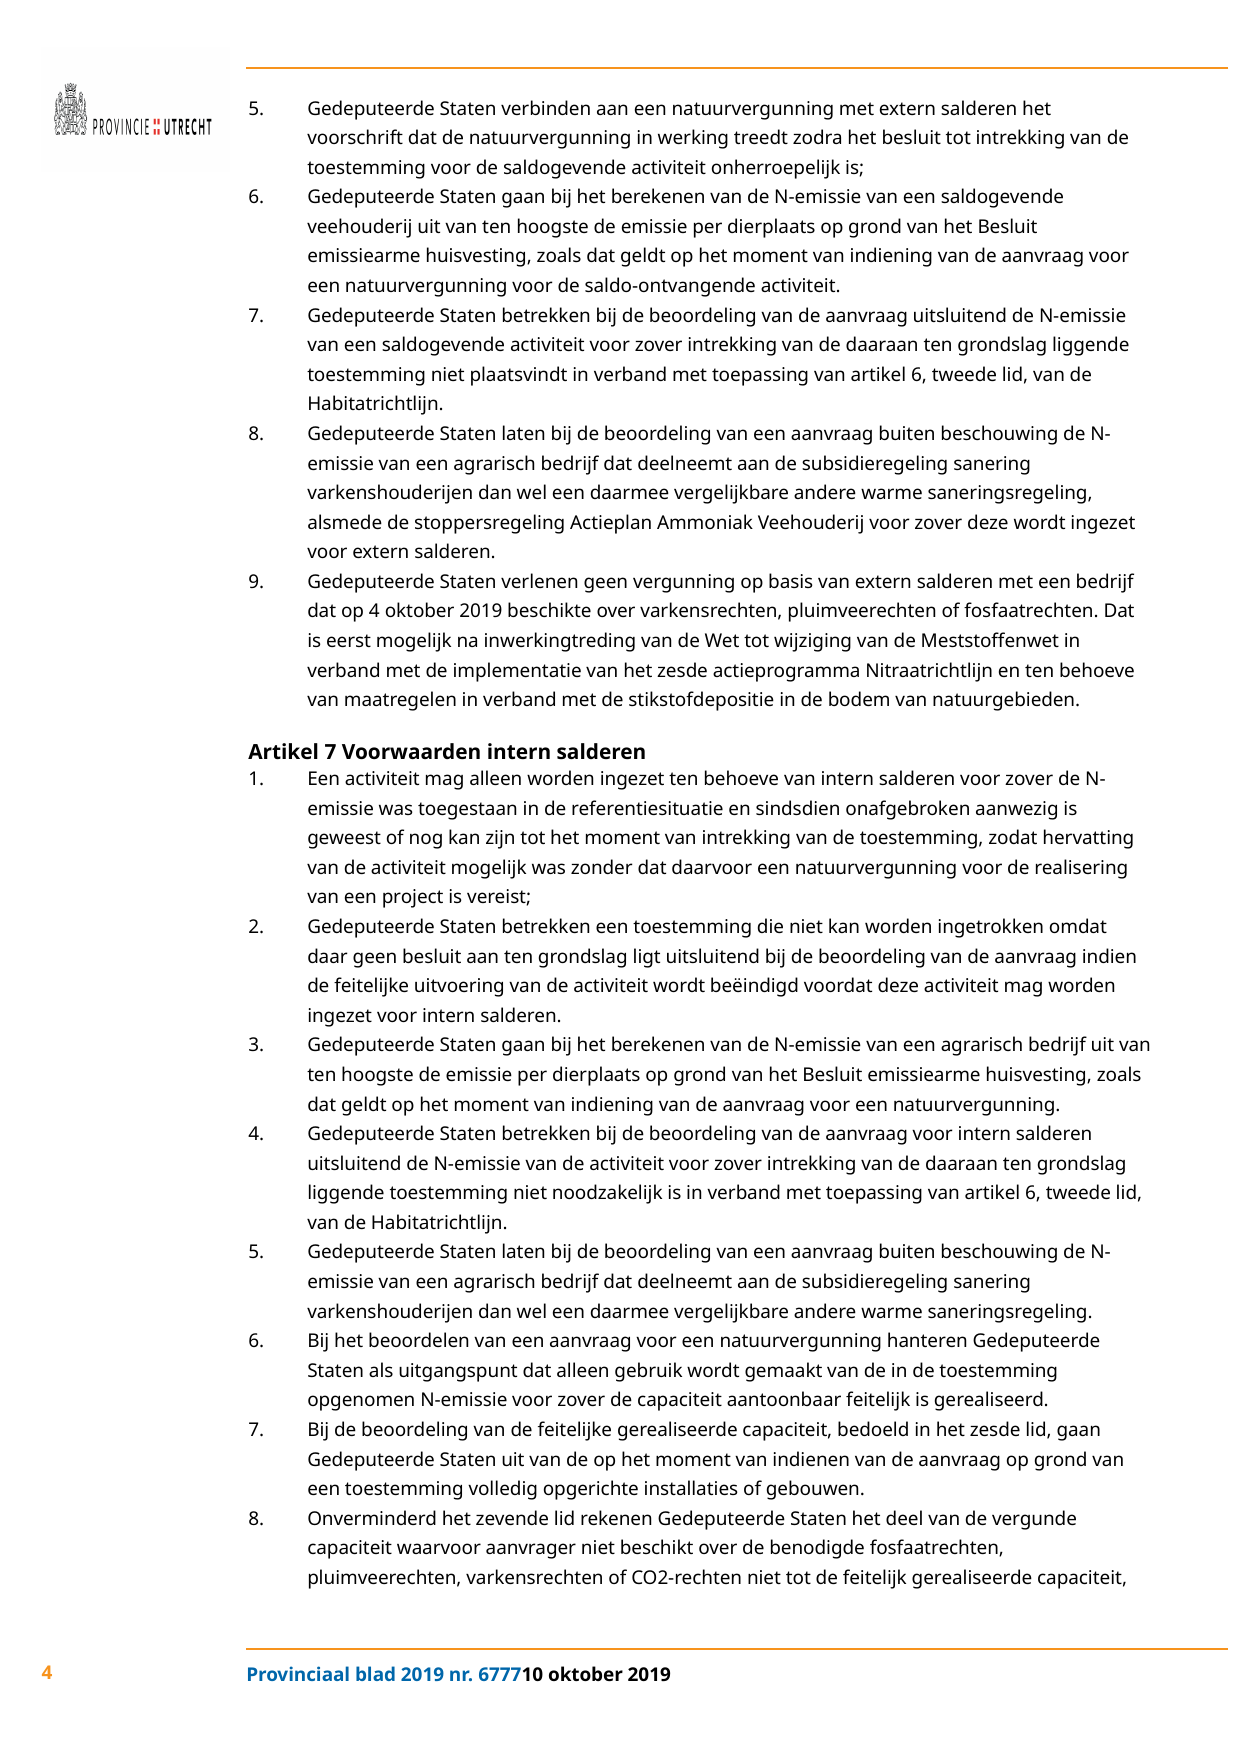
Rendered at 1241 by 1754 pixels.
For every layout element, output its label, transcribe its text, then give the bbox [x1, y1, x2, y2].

list Gedeputeerde Staten betrekken bij de beoordeling van de aanvraag uitsluitend de N-emissie van een saldogevende activiteit voor zover intrekking van de daaraan ten grondslag liggende toestemming niet plaatsvindt in verband met toepassing van artikel 6, tweede lid, van de Habitatrichtlijn. [248, 302, 1152, 416]
list Een activiteit mag alleen worden ingezet ten behoeve van intern salderen voor zover de N-emissie was toegestaan in de referentiesituatie en sindsdien onafgebroken aanwezig is geweest of nog kan zijn tot het moment van intrekking van de toestemming, zodat hervatting van de activiteit mogelijk was zonder dat daarvoor een natuurvergunning voor de realisering van een project is vereist; [248, 765, 1152, 909]
list Gedeputeerde Staten laten bij de beoordeling van een aanvraag buiten beschouwing de N-emissie van een agrarisch bedrijf dat deelneemt aan de subsidieregeling sanering varkenshouderijen dan wel een daarmee vergelijkbare andere warme saneringsregeling. [248, 1239, 1152, 1323]
list Gedeputeerde Staten betrekken bij de beoordeling van de aanvraag voor intern salderen uitsluitend de N-emissie van de activiteit voor zover intrekking van de daaraan ten grondslag liggende toestemming niet noodzakelijk is in verband met toepassing van artikel 6, tweede lid, van de Habitatrichtlijn. [248, 1120, 1152, 1235]
list Gedeputeerde Staten verlenen geen vergunning op basis van extern salderen met een bedrijf dat op 4 oktober 2019 beschikte over varkensrechten, pluimveerechten of fosfaatrechten. Dat is eerst mogelijk na inwerkingtreding van de Wet tot wijziging van de Meststoffenwet in verband met de implementatie van het zesde actieprogramma Nitraatrichtlijn en ten behoeve van maatregelen in verband met de stikstofdepositie in de bodem van natuurgebieden. [248, 568, 1152, 712]
list Gedeputeerde Staten gaan bij het berekenen van de N-emissie van een agrarisch bedrijf uit van ten hoogste de emissie per dierplaats op grond van het Besluit emissiearme huisvesting, zoals dat geldt op het moment van indiening van de aanvraag voor een natuurvergunning. [248, 1032, 1152, 1116]
list Bij de beoordeling van de feitelijke gerealiseerde capaciteit, bedoeld in het zesde lid, gaan Gedeputeerde Staten uit van de op het moment van indienen van de aanvraag op grond van een toestemming volledig opgerichte installaties of gebouwen. [248, 1416, 1152, 1501]
list Gedeputeerde Staten laten bij de beoordeling van een aanvraag buiten beschouwing de N-emissie van een agrarisch bedrijf dat deelneemt aan de subsidieregeling sanering varkenshouderijen dan wel een daarmee vergelijkbare andere warme saneringsregeling, alsmede de stoppersregeling Actieplan Ammoniak Veehouderij voor zover deze wordt ingezet voor extern salderen. [248, 420, 1152, 564]
list Bij het beoordelen van een aanvraag voor een natuurvergunning hanteren Gedeputeerde Staten als uitgangspunt dat alleen gebruik wordt gemaakt van de in de toestemming opgenomen N-emissie voor zover de capaciteit aantoonbaar feitelijk is gerealiseerd. [248, 1327, 1152, 1412]
text Artikel 7 Voorwaarden intern salderen [248, 737, 1152, 765]
picture [41, 47, 231, 172]
list Gedeputeerde Staten gaan bij het berekenen van de N-emissie van een saldogevende veehouderij uit van ten hoogste de emissie per dierplaats op grond van het Besluit emissiearme huisvesting, zoals dat geldt op het moment van indiening van de aanvraag voor een natuurvergunning voor de saldo-ontvangende activiteit. [248, 183, 1152, 298]
list Gedeputeerde Staten betrekken een toestemming die niet kan worden ingetrokken omdat daar geen besluit aan ten grondslag ligt uitsluitend bij de beoordeling van de aanvraag indien de feitelijke uitvoering van de activiteit wordt beëindigd voordat deze activiteit mag worden ingezet voor intern salderen. [248, 913, 1152, 1028]
list Onverminderd het zevende lid rekenen Gedeputeerde Staten het deel van de vergunde capaciteit waarvoor aanvrager niet beschikt over de benodigde fosfaatrechten, pluimveerechten, varkensrechten of CO2-rechten niet tot de feitelijk gerealiseerde capaciteit, [248, 1505, 1152, 1590]
list Gedeputeerde Staten verbinden aan een natuurvergunning met extern salderen het voorschrift dat de natuurvergunning in werking treedt zodra het besluit tot intrekking van de toestemming voor de saldogevende activiteit onherroepelijk is; [248, 95, 1152, 180]
